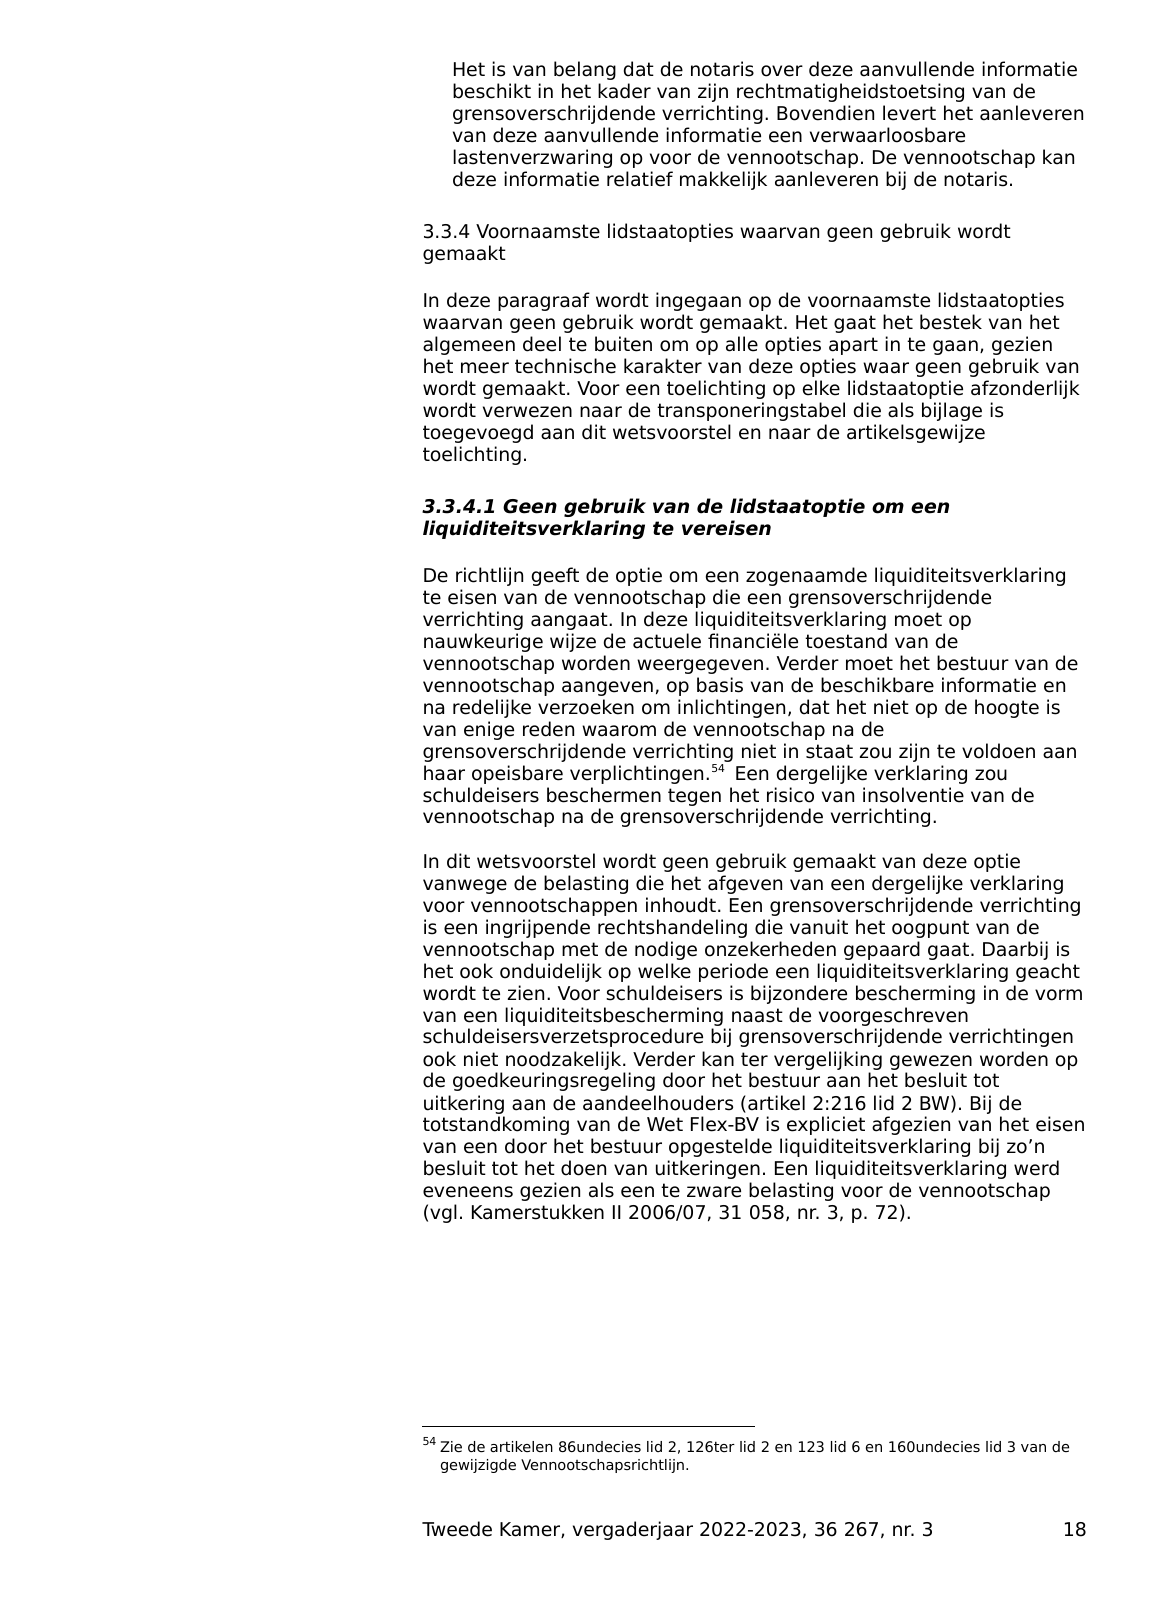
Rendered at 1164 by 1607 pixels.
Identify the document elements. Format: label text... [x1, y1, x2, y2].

text Zie de artikelen 86undecies lid 2, 126ter lid 2 en 123 lid 6 en 160undecies lid 3 van de gewijzigde Vennootschapsrichtlijn. [422, 1435, 1087, 1474]
subtitle 3.3.4 Voornaamste lidstaatopties waarvan geen gebruik wordt gemaakt [422, 221, 1087, 265]
text In deze paragraaf wordt ingegaan op de voornaamste lidstaatopties waarvan geen gebruik wordt gemaakt. Het gaat het bestek van het algemeen deel te buiten om op alle opties apart in te gaan, gezien het meer technische karakter van deze opties waar geen gebruik van wordt gemaakt. Voor een toelichting op elke lidstaatoptie afzonderlijk wordt verwezen naar de transponeringstabel die als bijlage is toegevoegd aan dit wetsvoorstel en naar de artikelsgewijze toelichting. [422, 290, 1087, 466]
text Het is van belang dat de notaris over deze aanvullende informatie beschikt in het kader van zijn rechtmatigheidstoetsing van de grensoverschrijdende verrichting. Bovendien levert het aanleveren van deze aanvullende informatie een verwaarloosbare lastenverzwaring op voor de vennootschap. De vennootschap kan deze informatie relatief makkelijk aanleveren bij de notaris. [452, 59, 1087, 191]
text De richtlijn geeft de optie om een zogenaamde liquiditeitsverklaring te eisen van de vennootschap die een grensoverschrijdende verrichting aangaat. In deze liquiditeitsverklaring moet op nauwkeurige wijze de actuele financiële toestand van de vennootschap worden weergegeven. Verder moet het bestuur van de vennootschap aangeven, op basis van de beschikbare informatie en na redelijke verzoeken om inlichtingen, dat het niet op de hoogte is van enige reden waarom de vennootschap na de grensoverschrijdende verrichting niet in staat zou zijn te voldoen aan haar opeisbare verplichtingen. Een dergelijke verklaring zou schuldeisers beschermen tegen het risico van insolventie van de vennootschap na de grensoverschrijdende verrichting. [422, 565, 1087, 828]
text In dit wetsvoorstel wordt geen gebruik gemaakt van deze optie vanwege de belasting die het afgeven van een dergelijke verklaring voor vennootschappen inhoudt. Een grensoverschrijdende verrichting is een ingrijpende rechtshandeling die vanuit het oogpunt van de vennootschap met de nodige onzekerheden gepaard gaat. Daarbij is het ook onduidelijk op welke periode een liquiditeitsverklaring geacht wordt te zien. Voor schuldeisers is bijzondere bescherming in de vorm van een liquiditeitsbescherming naast de voorgeschreven schuldeisersverzetsprocedure bij grensoverschrijdende verrichtingen ook niet noodzakelijk. Verder kan ter vergelijking gewezen worden op de goedkeuringsregeling door het bestuur aan het besluit tot uitkering aan de aandeelhouders (artikel 2:216 lid 2 BW). Bij de totstandkoming van de Wet Flex-BV is expliciet afgezien van het eisen van een door het bestuur opgestelde liquiditeitsverklaring bij zo’n besluit tot het doen van uitkeringen. Een liquiditeitsverklaring werd eveneens gezien als een te zware belasting voor de vennootschap (vgl. Kamerstukken II 2006/07, 31 058, nr. 3, p. 72). [422, 851, 1087, 1224]
subtitle 3.3.4.1 Geen gebruik van de lidstaatoptie om een liquiditeitsverklaring te vereisen [422, 496, 1087, 540]
